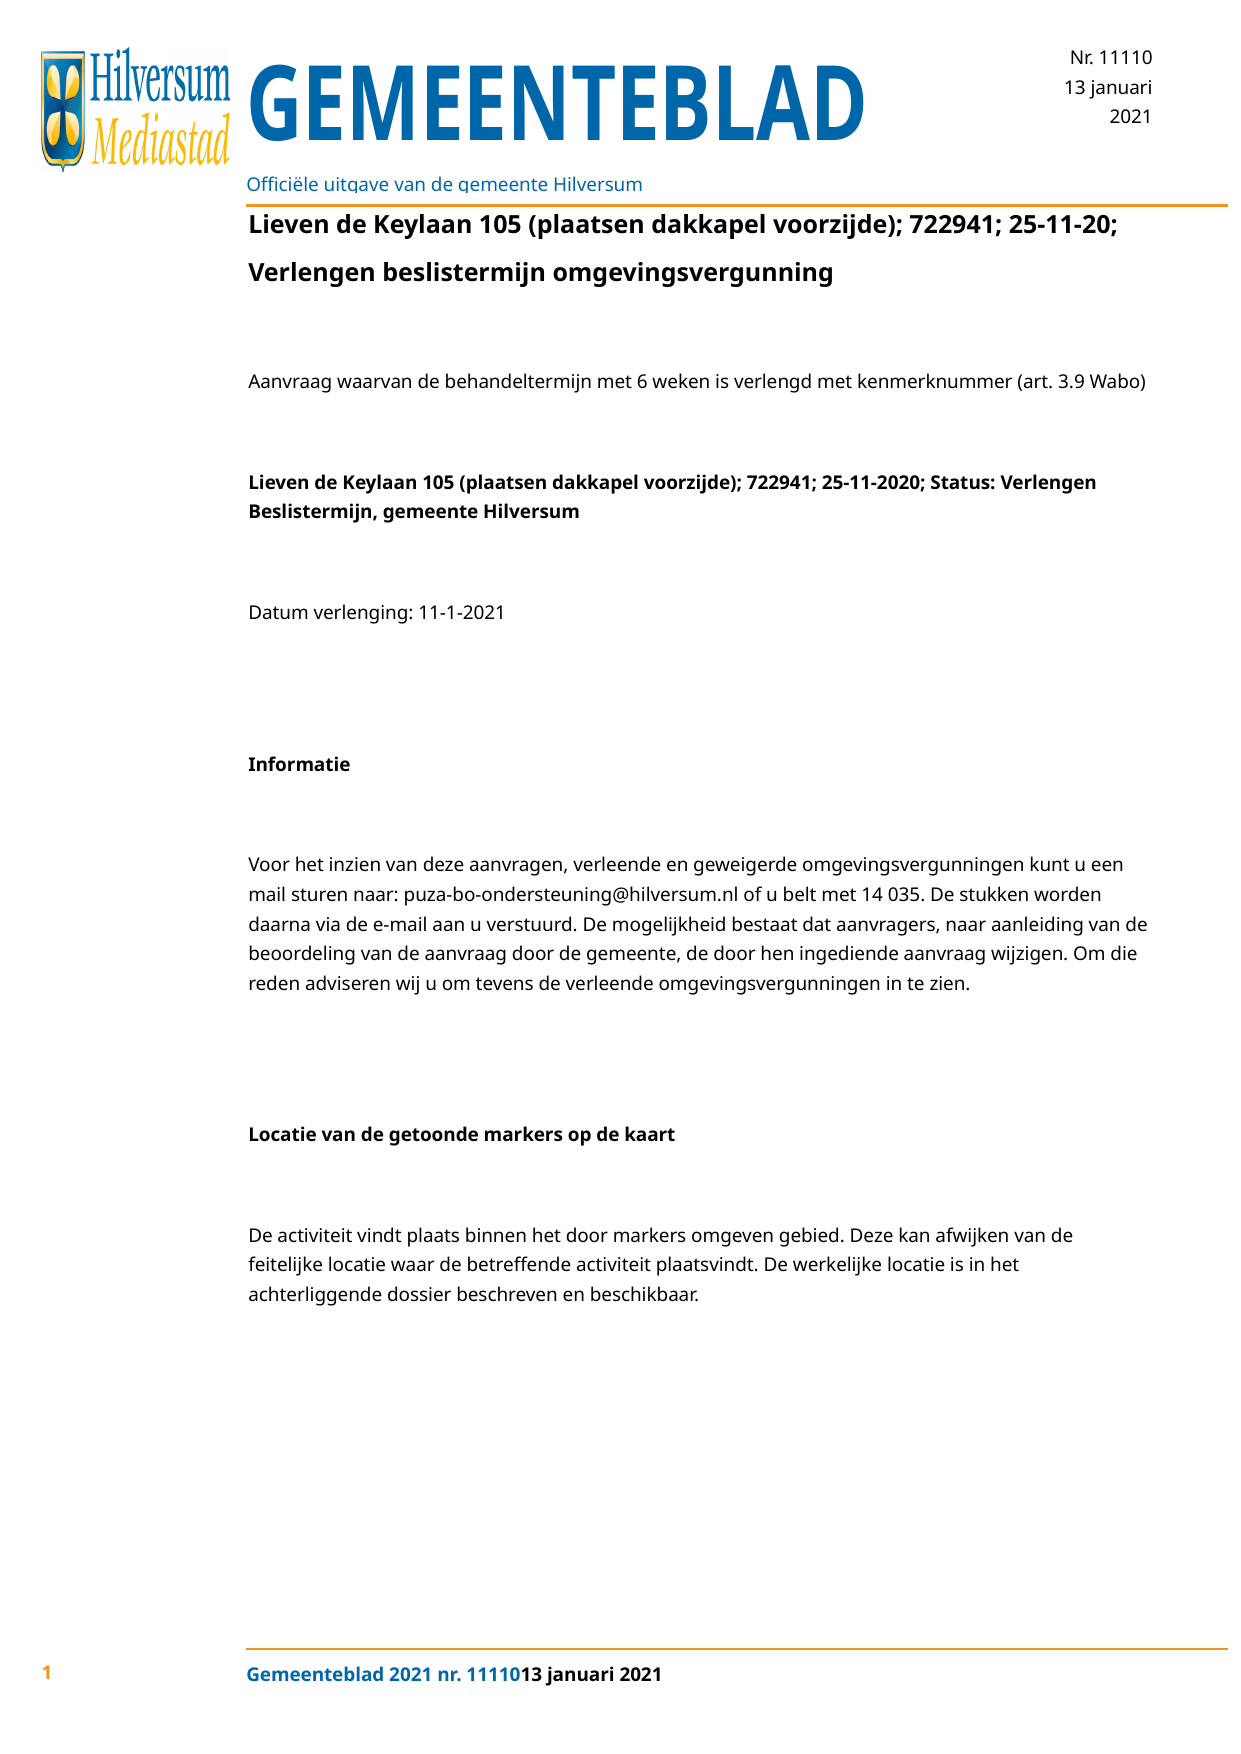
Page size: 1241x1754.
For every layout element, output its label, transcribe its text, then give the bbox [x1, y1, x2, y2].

text Aanvraag waarvan de behandeltermijn met 6 weken is verlengd met kenmerknummer (art. 3.9 Wabo) [248, 368, 1152, 394]
text Voor het inzien van deze aanvragen, verleende en geweigerde omgevingsvergunningen kunt u een mail sturen naar: puza-bo-ondersteuning@hilversum.nl of u belt met 14 035. De stukken worden daarna via de e-mail aan u verstuurd. De mogelijkheid bestaat dat aanvragers, naar aanleiding van de beoordeling van de aanvraag door de gemeente, de door hen ingediende aanvraag wijzigen. Om die reden adviseren wij u om tevens de verleende omgevingsvergunningen in te zien. [248, 852, 1152, 996]
picture [41, 47, 231, 172]
text Informatie [248, 751, 1152, 777]
text Locatie van de getoonde markers op de kaart [248, 1121, 1152, 1147]
text Datum verlenging: 11-1-2021 [248, 599, 1152, 625]
text Lieven de Keylaan 105 (plaatsen dakkapel voorzijde); 722941; 25-11-2020; Status: Verlengen Beslistermijn, gemeente Hilversum [248, 469, 1152, 524]
text Lieven de Keylaan 105 (plaatsen dakkapel voorzijde); 722941; 25-11-20; Verlengen beslistermijn omgevingsvergunning [248, 207, 1152, 288]
text De activiteit vindt plaats binnen het door markers omgeven gebied. Deze kan afwijken van de feitelijke locatie waar de betreffende activiteit plaatsvindt. De werkelijke locatie is in het achterliggende dossier beschreven en beschikbaar. [248, 1222, 1152, 1307]
